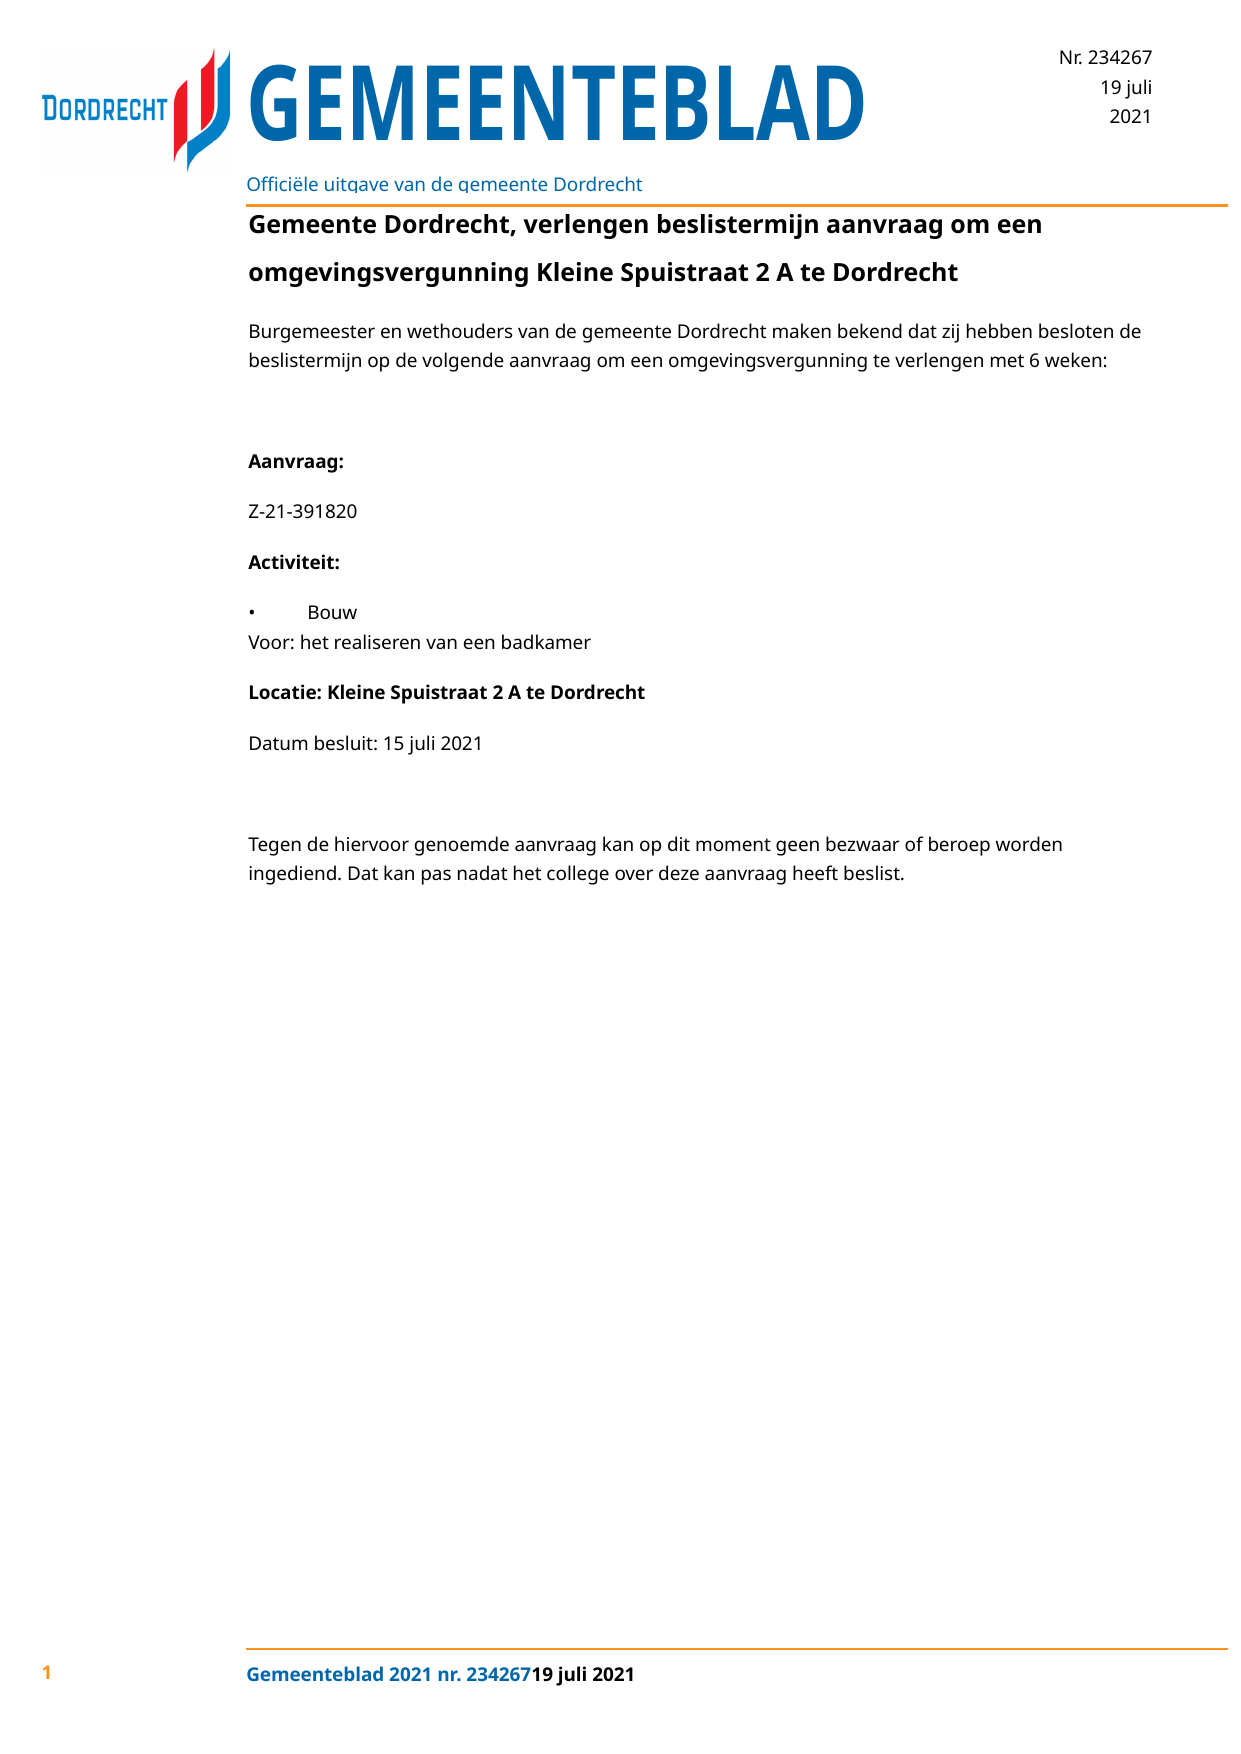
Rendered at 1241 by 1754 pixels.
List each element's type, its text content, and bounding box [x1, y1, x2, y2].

text Burgemeester en wethouders van de gemeente Dordrecht maken bekend dat zij hebben besloten de beslistermijn op de volgende aanvraag om een omgevingsvergunning te verlengen met 6 weken: [248, 318, 1152, 373]
text Activiteit: [248, 549, 1152, 575]
text Datum besluit: 15 juli 2021 [248, 730, 1152, 756]
text Gemeente Dordrecht, verlengen beslistermijn aanvraag om een omgevingsvergunning Kleine Spuistraat 2 A te Dordrecht [248, 207, 1152, 288]
text Voor: het realiseren van een badkamer [248, 629, 1152, 655]
text Tegen de hiervoor genoemde aanvraag kan op dit moment geen bezwaar of beroep worden ingediend. Dat kan pas nadat het college over deze aanvraag heeft beslist. [248, 831, 1152, 886]
picture [41, 47, 231, 172]
text Aanvraag: [248, 448, 1152, 474]
text Z-21-391820 [248, 499, 1152, 524]
text Locatie: Kleine Spuistraat 2 A te Dordrecht [248, 679, 1152, 705]
list Bouw [248, 599, 1152, 625]
